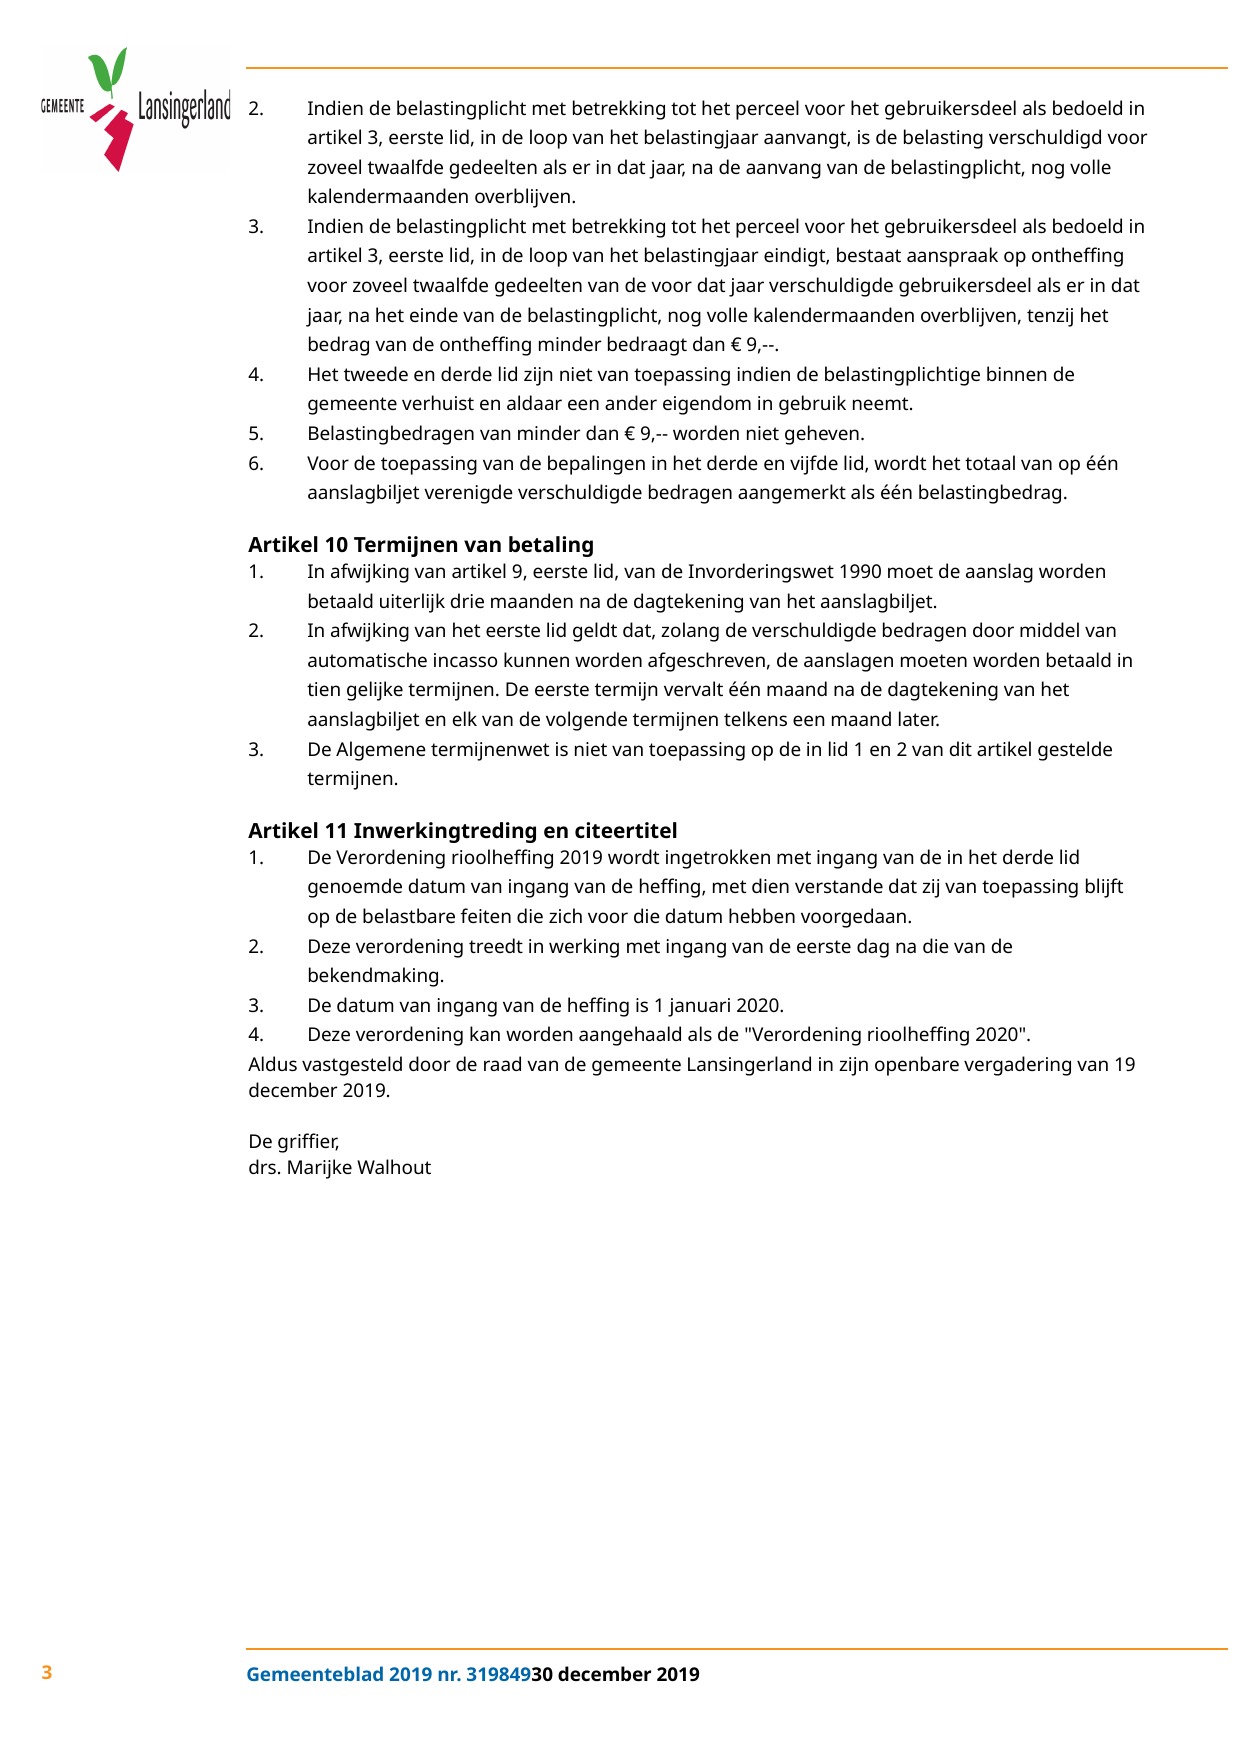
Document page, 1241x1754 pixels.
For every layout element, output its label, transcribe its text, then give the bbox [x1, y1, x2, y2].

list In afwijking van artikel 9, eerste lid, van de Invorderingswet 1990 moet de aanslag worden betaald uiterlijk drie maanden na de dagtekening van het aanslagbiljet. [248, 558, 1152, 613]
text De griffier, [248, 1128, 1152, 1154]
text Artikel 11 Inwerkingtreding en citeertitel [248, 816, 1152, 844]
list Deze verordening treedt in werking met ingang van de eerste dag na die van de bekendmaking. [248, 933, 1152, 988]
list Belastingbedragen van minder dan € 9,-- worden niet geheven. [248, 420, 1152, 446]
list Indien de belastingplicht met betrekking tot het perceel voor het gebruikersdeel als bedoeld in artikel 3, eerste lid, in de loop van het belastingjaar eindigt, bestaat aanspraak op ontheffing voor zoveel twaalfde gedeelten van de voor dat jaar verschuldigde gebruikersdeel als er in dat jaar, na het einde van de belastingplicht, nog volle kalendermaanden overblijven, tenzij het bedrag van de ontheffing minder bedraagt dan € 9,--. [248, 213, 1152, 357]
text Aldus vastgesteld door de raad van de gemeente Lansingerland in zijn openbare vergadering van 19 december 2019. [248, 1051, 1152, 1103]
text drs. Marijke Walhout [248, 1154, 1152, 1180]
list De Algemene termijnenwet is niet van toepassing op de in lid 1 en 2 van dit artikel gestelde termijnen. [248, 736, 1152, 791]
list Indien de belastingplicht met betrekking tot het perceel voor het gebruikersdeel als bedoeld in artikel 3, eerste lid, in de loop van het belastingjaar aanvangt, is de belasting verschuldigd voor zoveel twaalfde gedeelten als er in dat jaar, na de aanvang van de belastingplicht, nog volle kalendermaanden overblijven. [248, 95, 1152, 209]
list De Verordening rioolheffing 2019 wordt ingetrokken met ingang van de in het derde lid genoemde datum van ingang van de heffing, met dien verstande dat zij van toepassing blijft op de belastbare feiten die zich voor die datum hebben voorgedaan. [248, 844, 1152, 929]
picture [41, 47, 231, 172]
list In afwijking van het eerste lid geldt dat, zolang de verschuldigde bedragen door middel van automatische incasso kunnen worden afgeschreven, de aanslagen moeten worden betaald in tien gelijke termijnen. De eerste termijn vervalt één maand na de dagtekening van het aanslagbiljet en elk van de volgende termijnen telkens een maand later. [248, 617, 1152, 732]
list De datum van ingang van de heffing is 1 januari 2020. [248, 992, 1152, 1018]
list Deze verordening kan worden aangehaald als de "Verordening rioolheffing 2020". [248, 1022, 1152, 1047]
list Voor de toepassing van de bepalingen in het derde en vijfde lid, wordt het totaal van op één aanslagbiljet verenigde verschuldigde bedragen aangemerkt als één belastingbedrag. [248, 450, 1152, 505]
text Artikel 10 Termijnen van betaling [248, 530, 1152, 558]
list Het tweede en derde lid zijn niet van toepassing indien de belastingplichtige binnen de gemeente verhuist en aldaar een ander eigendom in gebruik neemt. [248, 361, 1152, 416]
